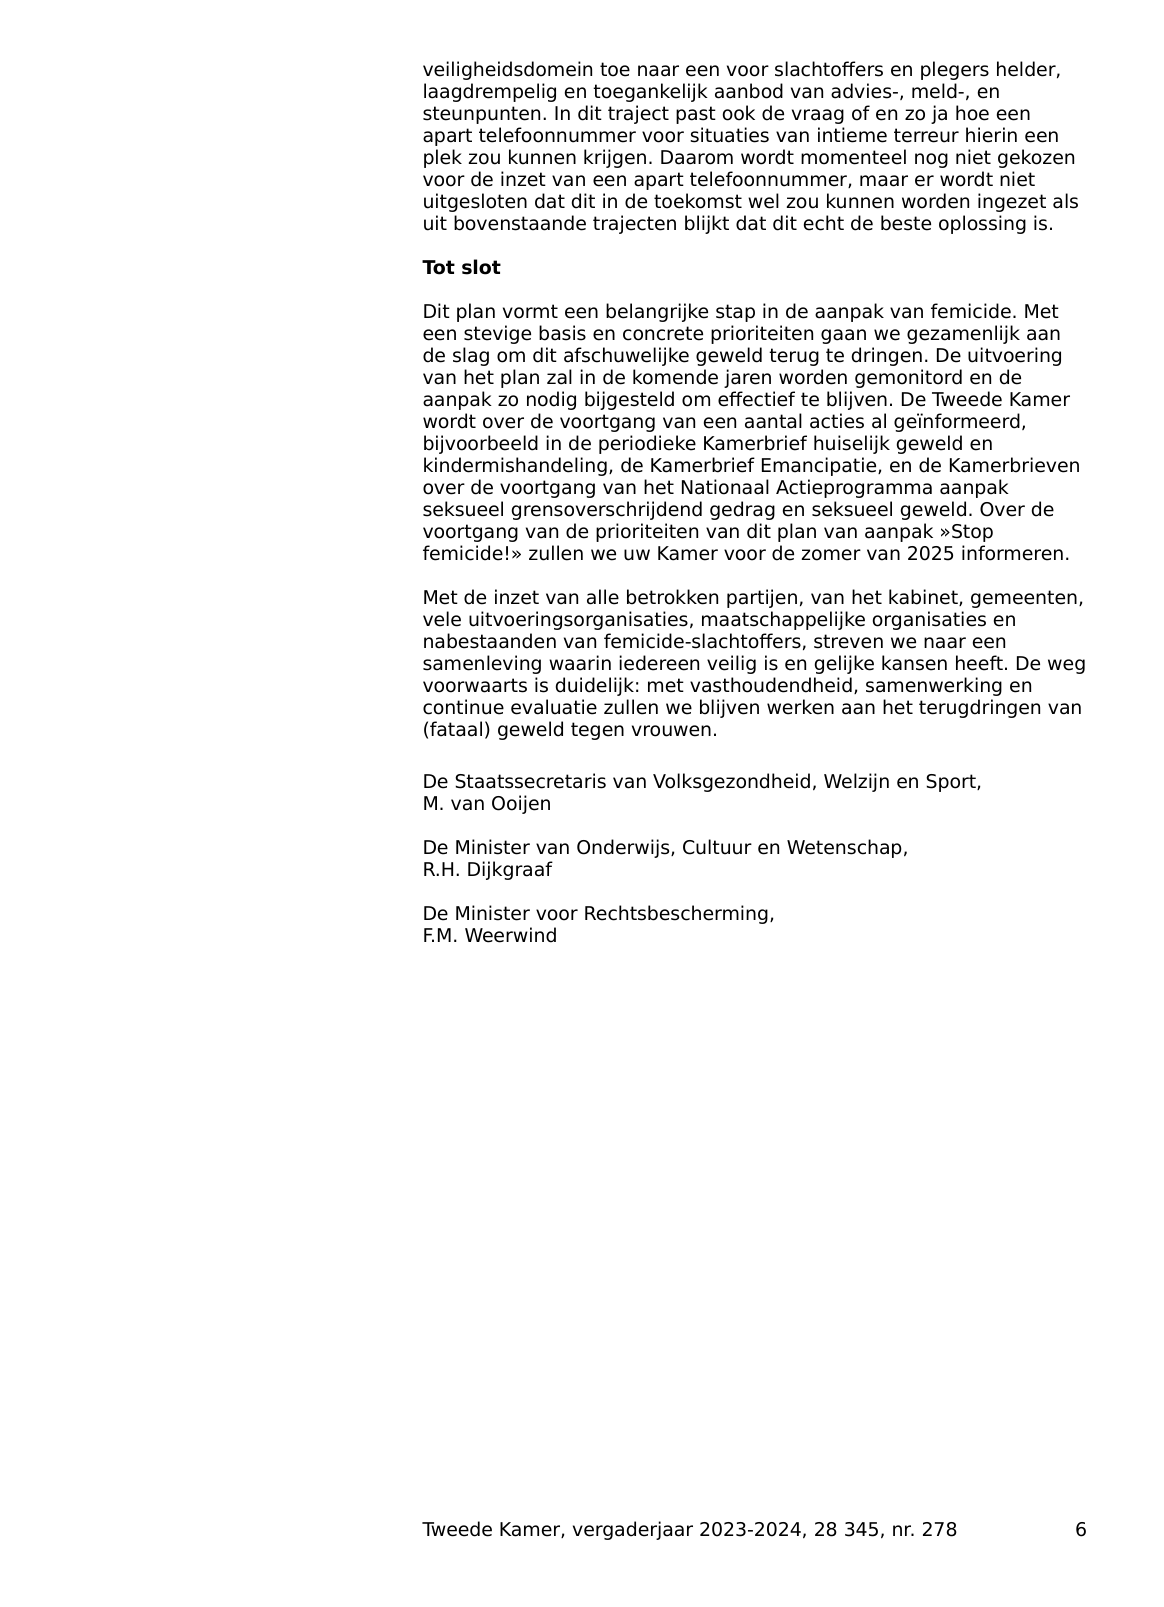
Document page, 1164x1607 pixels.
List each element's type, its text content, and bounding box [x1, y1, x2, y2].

text De Staatssecretaris van Volksgezondheid, Welzijn en Sport, M. van Ooijen [422, 771, 1087, 815]
text Met de inzet van alle betrokken partijen, van het kabinet, gemeenten, vele uitvoeringsorganisaties, maatschappelijke organisaties en nabestaanden van femicide-slachtoffers, streven we naar een samenleving waarin iedereen veilig is en gelijke kansen heeft. De weg voorwaarts is duidelijk: met vasthoudendheid, samenwerking en continue evaluatie zullen we blijven werken aan het terugdringen van (fataal) geweld tegen vrouwen. [422, 587, 1087, 741]
subtitle Tot slot [422, 257, 1087, 279]
text veiligheidsdomein toe naar een voor slachtoffers en plegers helder, laagdrempelig en toegankelijk aanbod van advies-, meld-, en steunpunten. In dit traject past ook de vraag of en zo ja hoe een apart telefoonnummer voor situaties van intieme terreur hierin een plek zou kunnen krijgen. Daarom wordt momenteel nog niet gekozen voor de inzet van een apart telefoonnummer, maar er wordt niet uitgesloten dat dit in de toekomst wel zou kunnen worden ingezet als uit bovenstaande trajecten blijkt dat dit echt de beste oplossing is. [422, 59, 1087, 235]
text De Minister voor Rechtsbescherming, F.M. Weerwind [422, 903, 1087, 947]
text Dit plan vormt een belangrijke stap in de aanpak van femicide. Met een stevige basis en concrete prioriteiten gaan we gezamenlijk aan de slag om dit afschuwelijke geweld terug te dringen. De uitvoering van het plan zal in de komende jaren worden gemonitord en de aanpak zo nodig bijgesteld om effectief te blijven. De Tweede Kamer wordt over de voortgang van een aantal acties al geïnformeerd, bijvoorbeeld in de periodieke Kamerbrief huiselijk geweld en kindermishandeling, de Kamerbrief Emancipatie, en de Kamerbrieven over de voortgang van het Nationaal Actieprogramma aanpak seksueel grensoverschrijdend gedrag en seksueel geweld. Over de voortgang van de prioriteiten van dit plan van aanpak »Stop femicide!» zullen we uw Kamer voor de zomer van 2025 informeren. [422, 301, 1087, 565]
text De Minister van Onderwijs, Cultuur en Wetenschap, R.H. Dijkgraaf [422, 837, 1087, 881]
